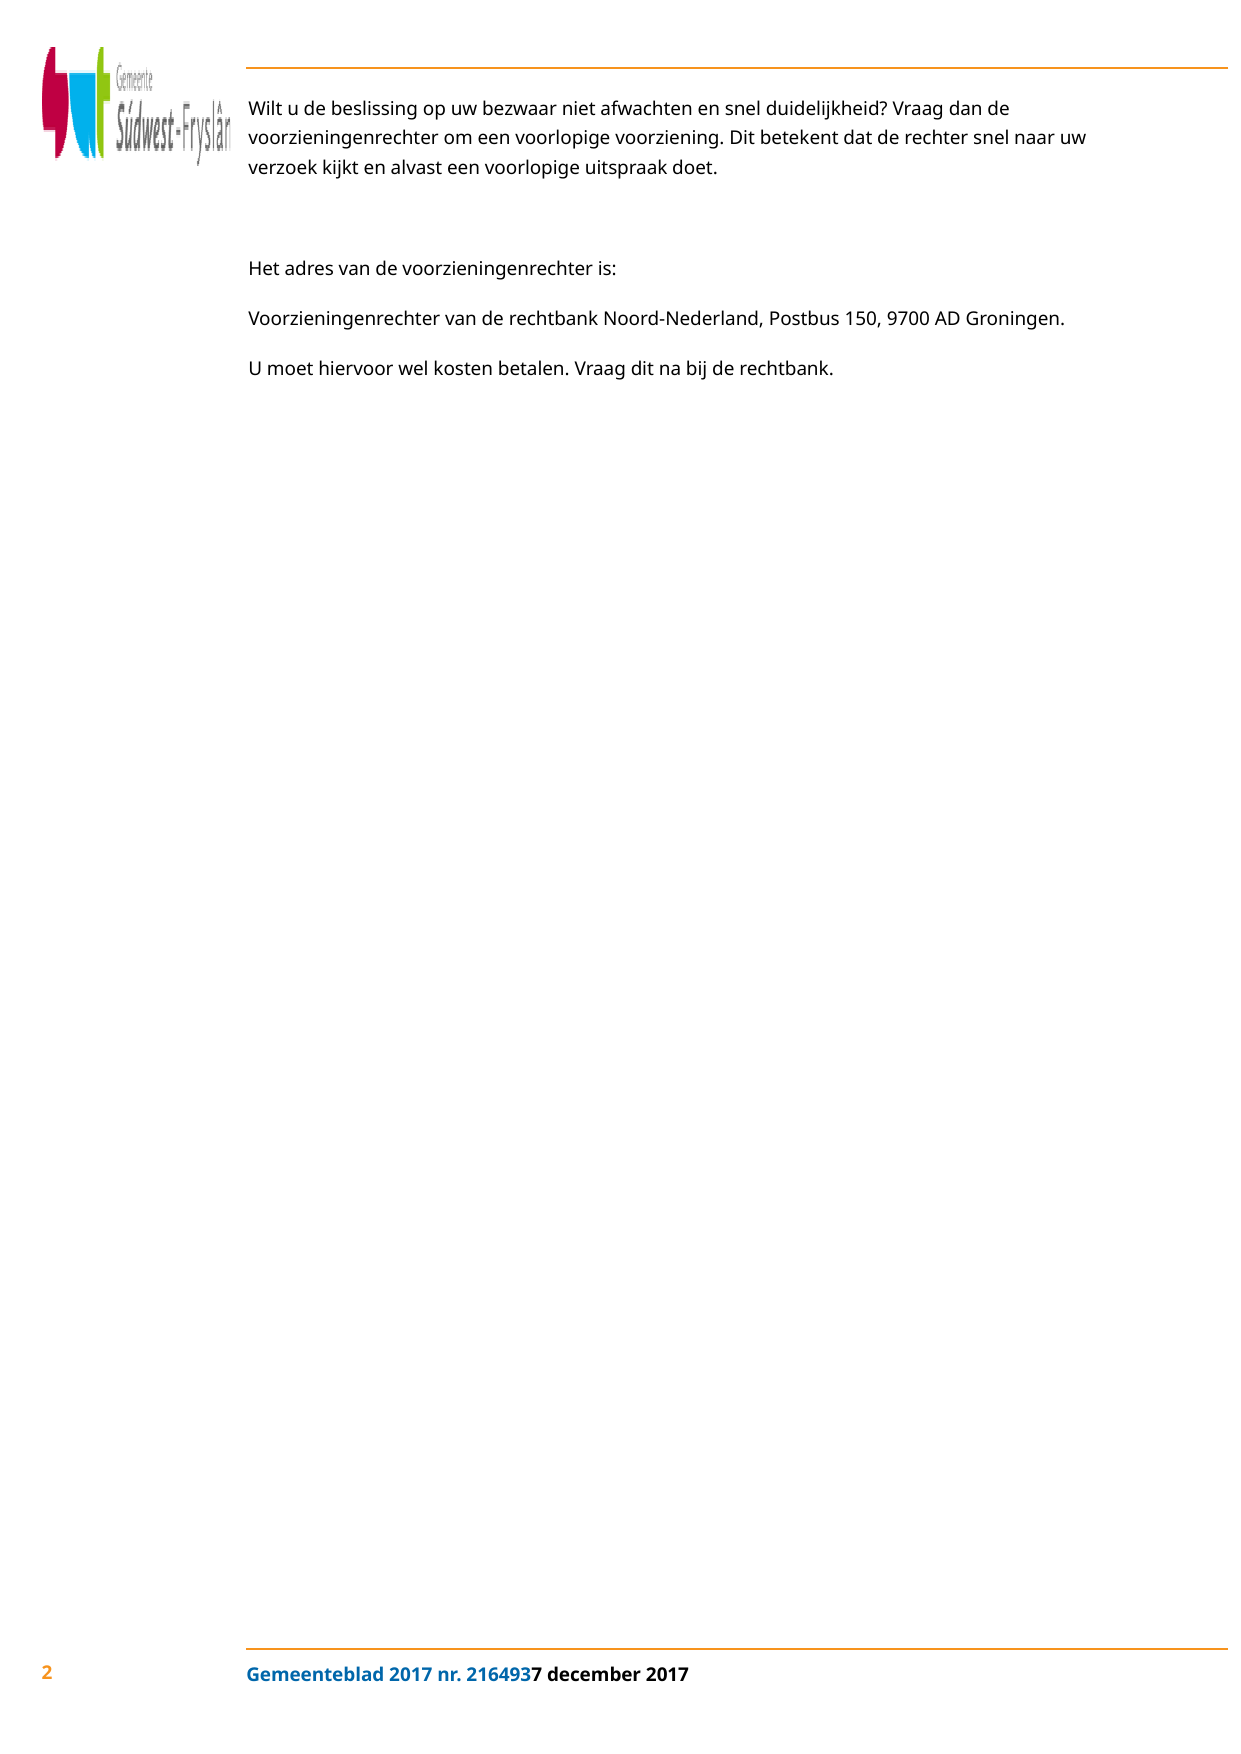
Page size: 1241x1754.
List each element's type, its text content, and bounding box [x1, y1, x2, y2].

text Voorzieningenrechter van de rechtbank Noord-Nederland, Postbus 150, 9700 AD Groningen. [248, 305, 1152, 331]
picture [41, 47, 231, 172]
text Het adres van de voorzieningenrechter is: [248, 255, 1152, 281]
text U moet hiervoor wel kosten betalen. Vraag dit na bij de rechtbank. [248, 356, 1152, 381]
text Wilt u de beslissing op uw bezwaar niet afwachten en snel duidelijkheid? Vraag dan de voorzieningenrechter om een voorlopige voorziening. Dit betekent dat de rechter snel naar uw verzoek kijkt en alvast een voorlopige uitspraak doet. [248, 95, 1152, 180]
